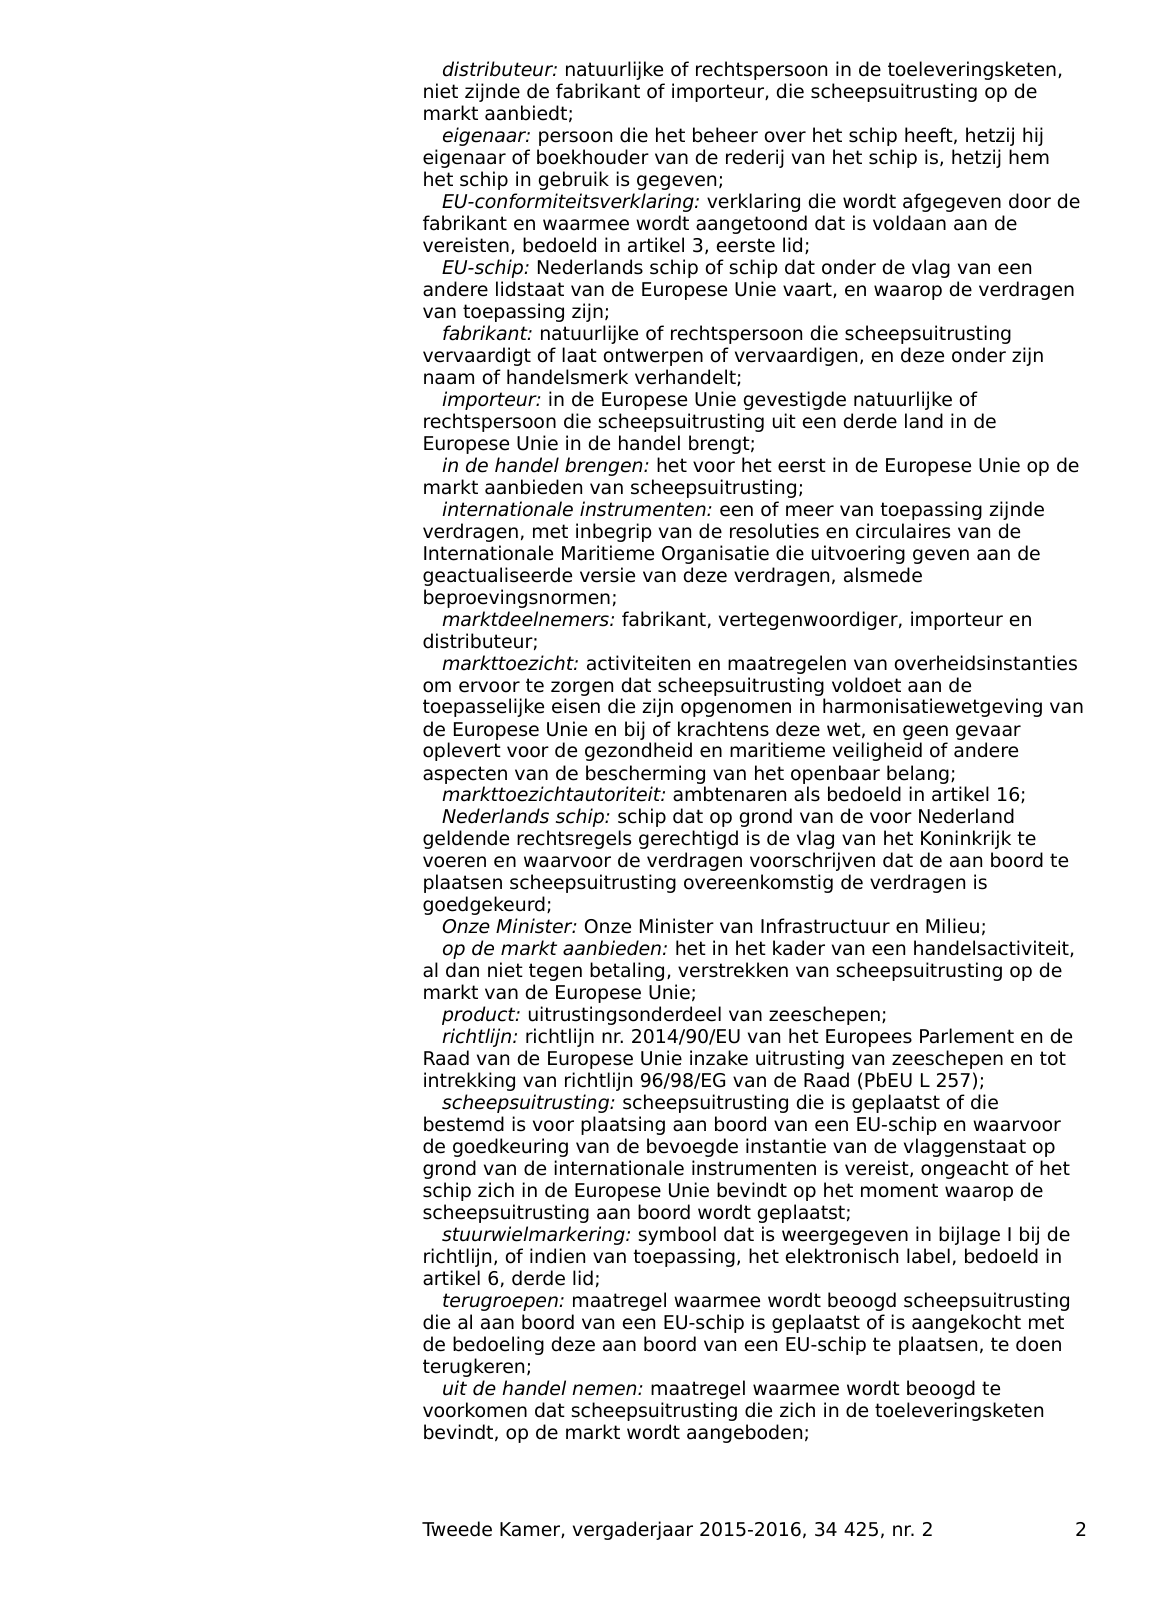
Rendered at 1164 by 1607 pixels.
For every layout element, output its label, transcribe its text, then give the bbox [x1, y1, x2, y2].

text internationale instrumenten: een of meer van toepassing zijnde verdragen, met inbegrip van de resoluties en circulaires van de Internationale Maritieme Organisatie die uitvoering geven aan de geactualiseerde versie van deze verdragen, alsmede beproevingsnormen; [422, 499, 1087, 608]
text terugroepen: maatregel waarmee wordt beoogd scheepsuitrusting die al aan boord van een EU-schip is geplaatst of is aangekocht met de bedoeling deze aan boord van een EU-schip te plaatsen, te doen terugkeren; [422, 1290, 1087, 1378]
text Onze Minister: Onze Minister van Infrastructuur en Milieu; [422, 916, 1087, 938]
text eigenaar: persoon die het beheer over het schip heeft, hetzij hij eigenaar of boekhouder van de rederij van het schip is, hetzij hem het schip in gebruik is gegeven; [422, 125, 1087, 191]
text richtlijn: richtlijn nr. 2014/90/EU van het Europees Parlement en de Raad van de Europese Unie inzake uitrusting van zeeschepen en tot intrekking van richtlijn 96/98/EG van de Raad (PbEU L 257); [422, 1026, 1087, 1092]
text scheepsuitrusting: scheepsuitrusting die is geplaatst of die bestemd is voor plaatsing aan boord van een EU-schip en waarvoor de goedkeuring van de bevoegde instantie van de vlaggenstaat op grond van de internationale instrumenten is vereist, ongeacht of het schip zich in de Europese Unie bevindt op het moment waarop de scheepsuitrusting aan boord wordt geplaatst; [422, 1092, 1087, 1224]
text product: uitrustingsonderdeel van zeeschepen; [422, 1004, 1087, 1026]
text marktdeelnemers: fabrikant, vertegenwoordiger, importeur en distributeur; [422, 608, 1087, 652]
text EU-schip: Nederlands schip of schip dat onder de vlag van een andere lidstaat van de Europese Unie vaart, en waarop de verdragen van toepassing zijn; [422, 257, 1087, 323]
text markttoezichtautoriteit: ambtenaren als bedoeld in artikel 16; [422, 784, 1087, 806]
text fabrikant: natuurlijke of rechtspersoon die scheepsuitrusting vervaardigt of laat ontwerpen of vervaardigen, en deze onder zijn naam of handelsmerk verhandelt; [422, 323, 1087, 389]
text distributeur: natuurlijke of rechtspersoon in de toeleveringsketen, niet zijnde de fabrikant of importeur, die scheepsuitrusting op de markt aanbiedt; [422, 59, 1087, 125]
text uit de handel nemen: maatregel waarmee wordt beoogd te voorkomen dat scheepsuitrusting die zich in de toeleveringsketen bevindt, op de markt wordt aangeboden; [422, 1378, 1087, 1444]
text EU-conformiteitsverklaring: verklaring die wordt afgegeven door de fabrikant en waarmee wordt aangetoond dat is voldaan aan de vereisten, bedoeld in artikel 3, eerste lid; [422, 191, 1087, 257]
text in de handel brengen: het voor het eerst in de Europese Unie op de markt aanbieden van scheepsuitrusting; [422, 455, 1087, 499]
text Nederlands schip: schip dat op grond van de voor Nederland geldende rechtsregels gerechtigd is de vlag van het Koninkrijk te voeren en waarvoor de verdragen voorschrijven dat de aan boord te plaatsen scheepsuitrusting overeenkomstig de verdragen is goedgekeurd; [422, 806, 1087, 916]
text stuurwielmarkering: symbool dat is weergegeven in bijlage I bij de richtlijn, of indien van toepassing, het elektronisch label, bedoeld in artikel 6, derde lid; [422, 1224, 1087, 1290]
text op de markt aanbieden: het in het kader van een handelsactiviteit, al dan niet tegen betaling, verstrekken van scheepsuitrusting op de markt van de Europese Unie; [422, 938, 1087, 1004]
text markttoezicht: activiteiten en maatregelen van overheidsinstanties om ervoor te zorgen dat scheepsuitrusting voldoet aan de toepasselijke eisen die zijn opgenomen in harmonisatiewetgeving van de Europese Unie en bij of krachtens deze wet, en geen gevaar oplevert voor de gezondheid en maritieme veiligheid of andere aspecten van de bescherming van het openbaar belang; [422, 652, 1087, 784]
text importeur: in de Europese Unie gevestigde natuurlijke of rechtspersoon die scheepsuitrusting uit een derde land in de Europese Unie in de handel brengt; [422, 389, 1087, 455]
